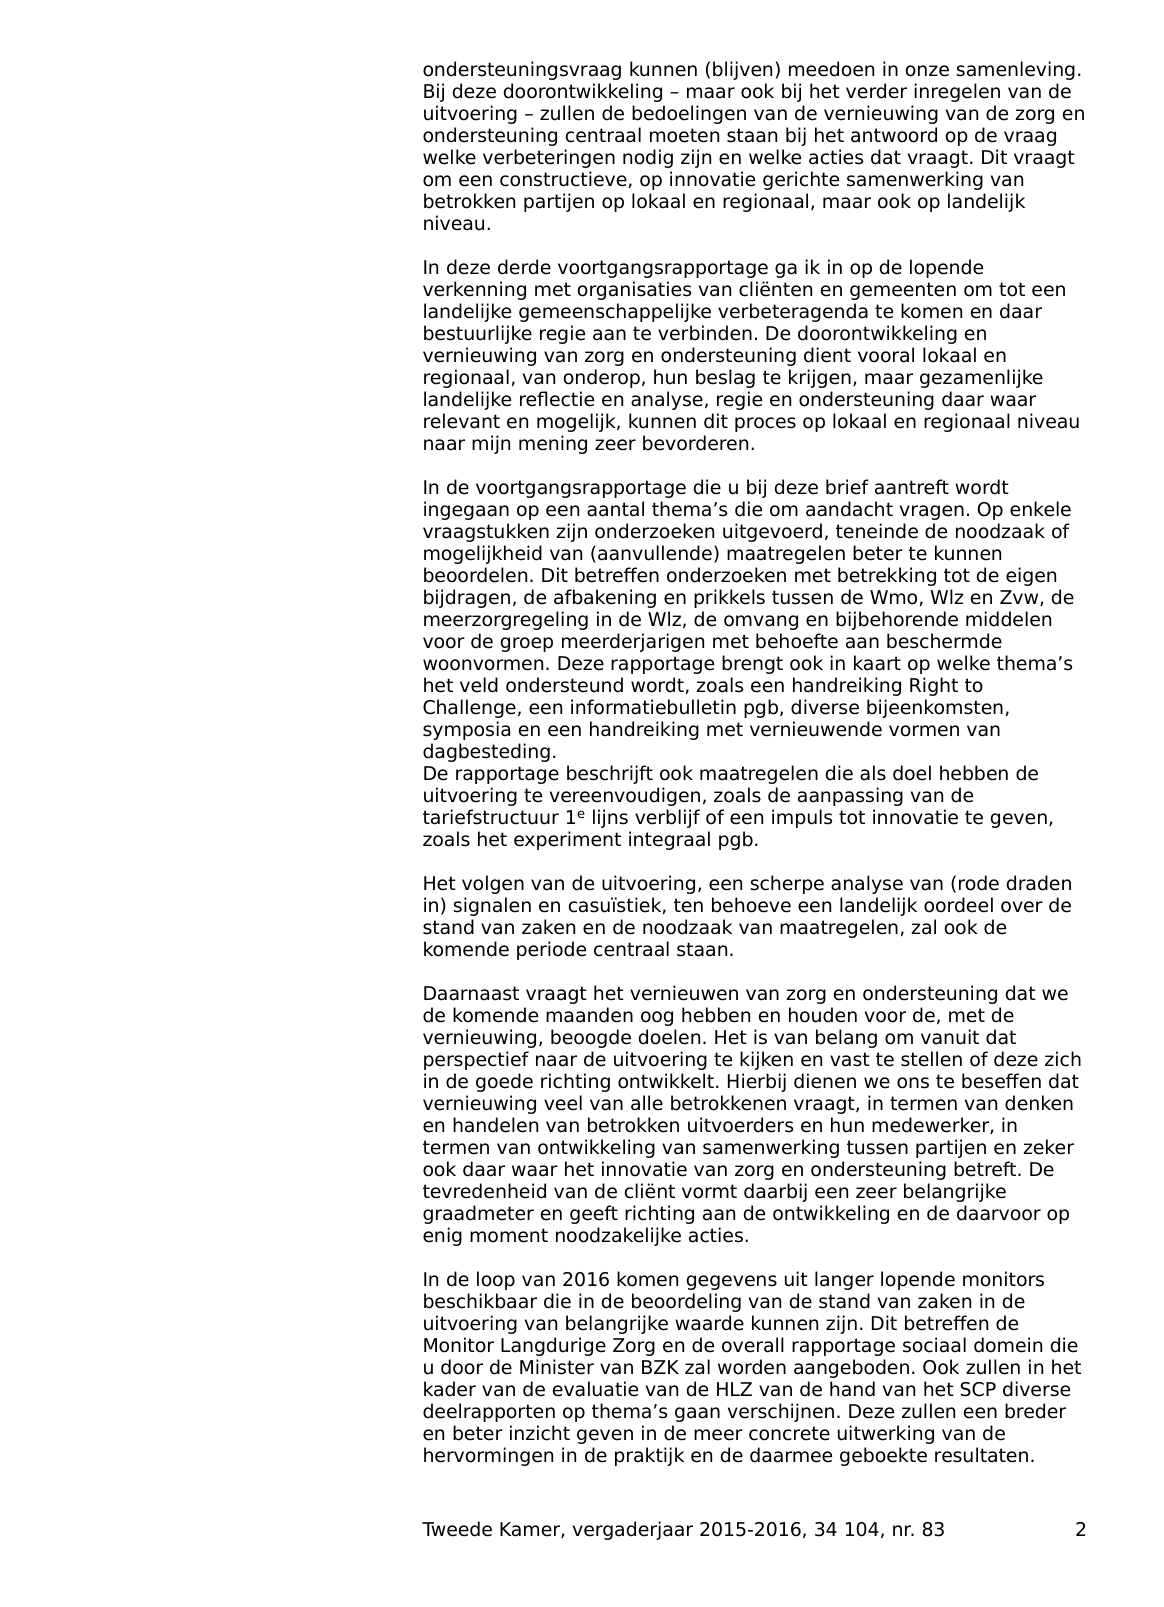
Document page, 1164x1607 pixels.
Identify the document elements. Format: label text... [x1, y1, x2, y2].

text In deze derde voortgangsrapportage ga ik in op de lopende verkenning met organisaties van cliënten en gemeenten om tot een landelijke gemeenschappelijke verbeteragenda te komen en daar bestuurlijke regie aan te verbinden. De doorontwikkeling en vernieuwing van zorg en ondersteuning dient vooral lokaal en regionaal, van onderop, hun beslag te krijgen, maar gezamenlijke landelijke reflectie en analyse, regie en ondersteuning daar waar relevant en mogelijk, kunnen dit proces op lokaal en regionaal niveau naar mijn mening zeer bevorderen. [422, 257, 1087, 455]
text De rapportage beschrijft ook maatregelen die als doel hebben de uitvoering te vereenvoudigen, zoals de aanpassing van de tariefstructuur 1e lijns verblijf of een impuls tot innovatie te geven, zoals het experiment integraal pgb. [422, 763, 1087, 851]
text ondersteuningsvraag kunnen (blijven) meedoen in onze samenleving. Bij deze doorontwikkeling – maar ook bij het verder inregelen van de uitvoering – zullen de bedoelingen van de vernieuwing van de zorg en ondersteuning centraal moeten staan bij het antwoord op de vraag welke verbeteringen nodig zijn en welke acties dat vraagt. Dit vraagt om een constructieve, op innovatie gerichte samenwerking van betrokken partijen op lokaal en regionaal, maar ook op landelijk niveau. [422, 59, 1087, 235]
text In de loop van 2016 komen gegevens uit langer lopende monitors beschikbaar die in de beoordeling van de stand van zaken in de uitvoering van belangrijke waarde kunnen zijn. Dit betreffen de Monitor Langdurige Zorg en de overall rapportage sociaal domein die u door de Minister van BZK zal worden aangeboden. Ook zullen in het kader van de evaluatie van de HLZ van de hand van het SCP diverse deelrapporten op thema’s gaan verschijnen. Deze zullen een breder en beter inzicht geven in de meer concrete uitwerking van de hervormingen in de praktijk en de daarmee geboekte resultaten. [422, 1269, 1087, 1467]
text Daarnaast vraagt het vernieuwen van zorg en ondersteuning dat we de komende maanden oog hebben en houden voor de, met de vernieuwing, beoogde doelen. Het is van belang om vanuit dat perspectief naar de uitvoering te kijken en vast te stellen of deze zich in de goede richting ontwikkelt. Hierbij dienen we ons te beseffen dat vernieuwing veel van alle betrokkenen vraagt, in termen van denken en handelen van betrokken uitvoerders en hun medewerker, in termen van ontwikkeling van samenwerking tussen partijen en zeker ook daar waar het innovatie van zorg en ondersteuning betreft. De tevredenheid van de cliënt vormt daarbij een zeer belangrijke graadmeter en geeft richting aan de ontwikkeling en de daarvoor op enig moment noodzakelijke acties. [422, 983, 1087, 1247]
text Het volgen van de uitvoering, een scherpe analyse van (rode draden in) signalen en casuïstiek, ten behoeve een landelijk oordeel over de stand van zaken en de noodzaak van maatregelen, zal ook de komende periode centraal staan. [422, 873, 1087, 961]
text In de voortgangsrapportage die u bij deze brief aantreft wordt ingegaan op een aantal thema’s die om aandacht vragen. Op enkele vraagstukken zijn onderzoeken uitgevoerd, teneinde de noodzaak of mogelijkheid van (aanvullende) maatregelen beter te kunnen beoordelen. Dit betreffen onderzoeken met betrekking tot de eigen bijdragen, de afbakening en prikkels tussen de Wmo, Wlz en Zvw, de meerzorgregeling in de Wlz, de omvang en bijbehorende middelen voor de groep meerderjarigen met behoefte aan beschermde woonvormen. Deze rapportage brengt ook in kaart op welke thema’s het veld ondersteund wordt, zoals een handreiking Right to Challenge, een informatiebulletin pgb, diverse bijeenkomsten, symposia en een handreiking met vernieuwende vormen van dagbesteding. [422, 477, 1087, 763]
